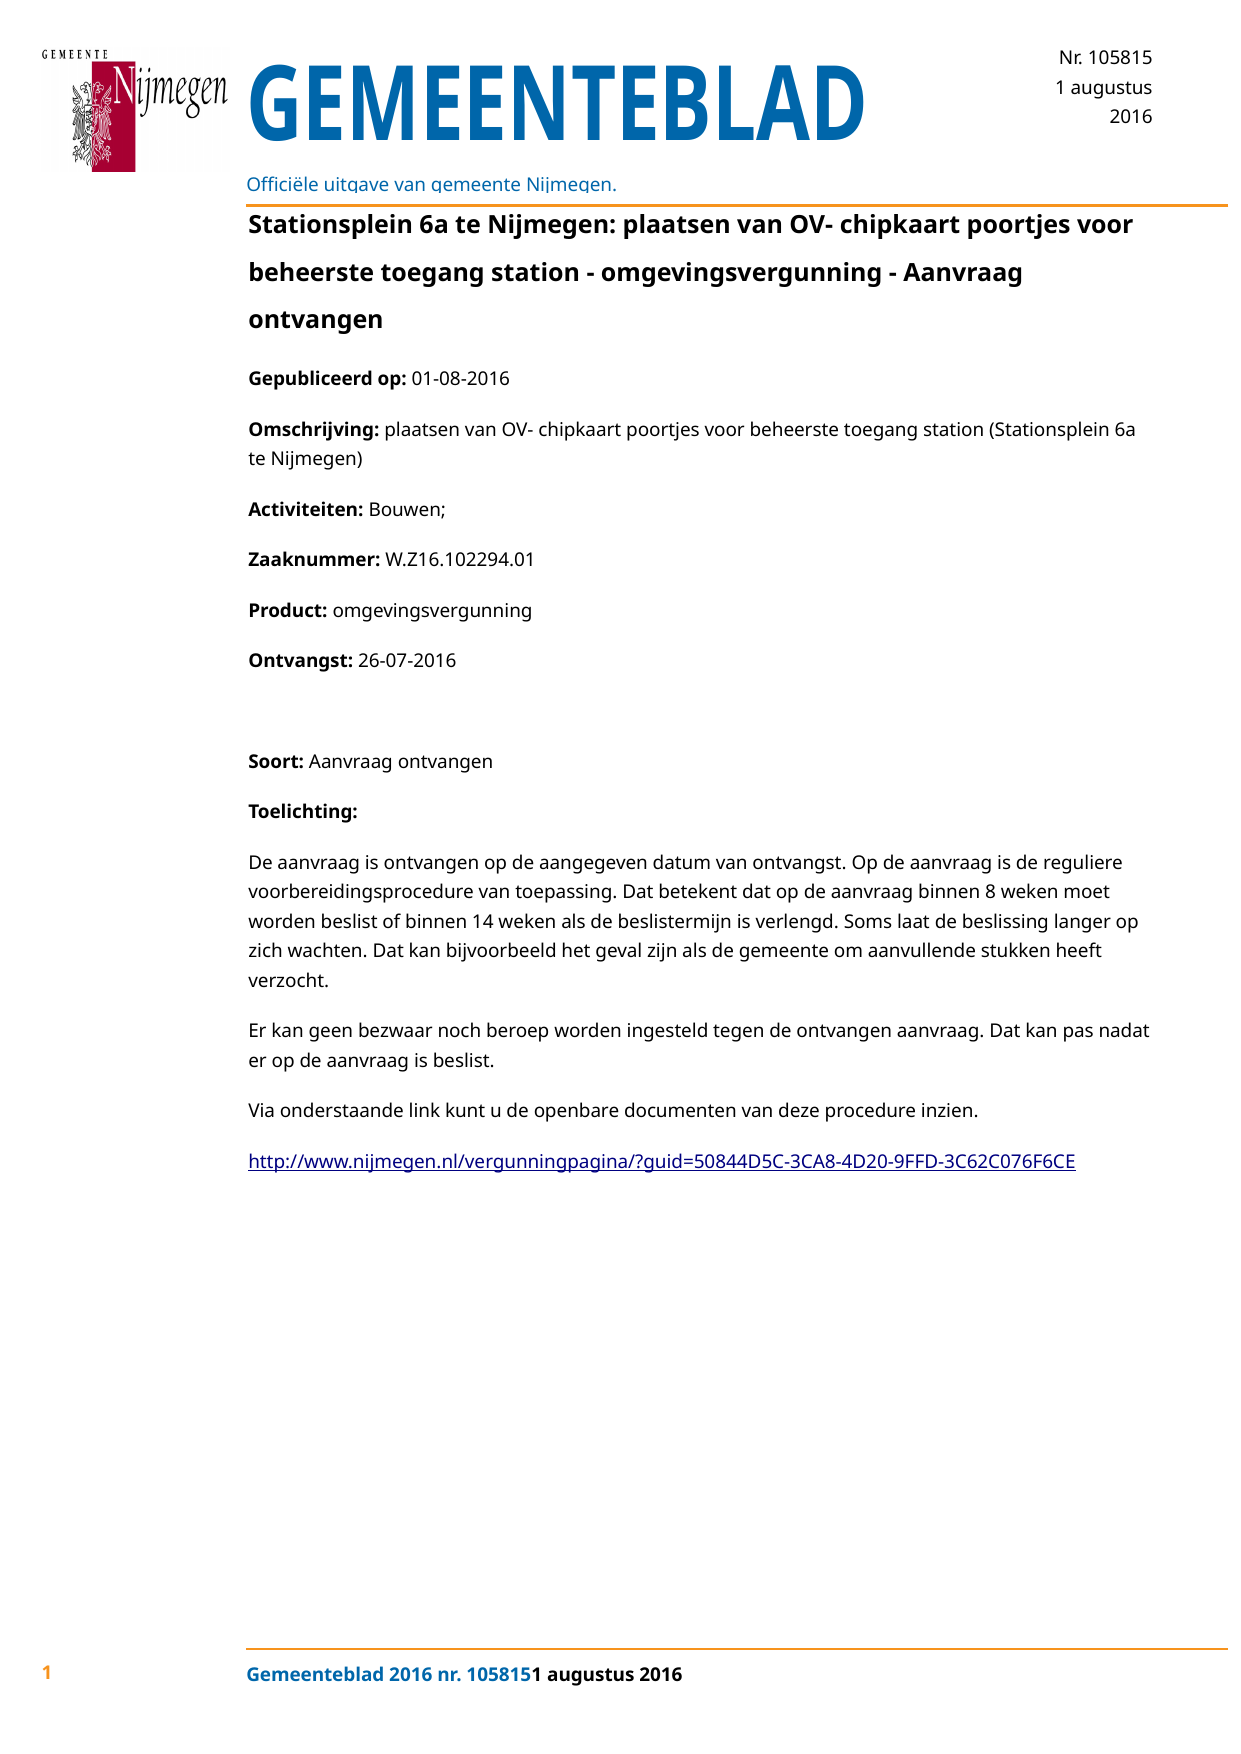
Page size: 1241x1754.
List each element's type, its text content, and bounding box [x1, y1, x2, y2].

text Toelichting: [248, 798, 1152, 824]
text Activiteiten: Bouwen; [248, 496, 1152, 522]
picture [41, 47, 231, 172]
text Soort: Aanvraag ontvangen [248, 748, 1152, 774]
text Er kan geen bezwaar noch beroep worden ingesteld tegen de ontvangen aanvraag. Dat kan pas nadat er op de aanvraag is beslist. [248, 1018, 1152, 1073]
text De aanvraag is ontvangen op de aangegeven datum van ontvangst. Op de aanvraag is de reguliere voorbereidingsprocedure van toepassing. Dat betekent dat op de aanvraag binnen 8 weken moet worden beslist of binnen 14 weken als de beslistermijn is verlengd. Soms laat de beslissing langer op zich wachten. Dat kan bijvoorbeeld het geval zijn als de gemeente om aanvullende stukken heeft verzocht. [248, 849, 1152, 993]
text Gepubliceerd op: 01-08-2016 [248, 366, 1152, 391]
text Via onderstaande link kunt u de openbare documenten van deze procedure inzien. [248, 1098, 1152, 1123]
text Product: omgevingsvergunning [248, 597, 1152, 622]
text Ontvangst: 26-07-2016 [248, 647, 1152, 673]
text http://www.nijmegen.nl/vergunningpagina/?guid=50844D5C-3CA8-4D20-9FFD-3C62C076F6CE [248, 1148, 1152, 1174]
text Omschrijving: plaatsen van OV- chipkaart poortjes voor beheerste toegang station (Stationsplein 6a te Nijmegen) [248, 416, 1152, 471]
text Stationsplein 6a te Nijmegen: plaatsen van OV- chipkaart poortjes voor beheerste toegang station - omgevingsvergunning - Aanvraag ontvangen [248, 207, 1152, 336]
text Zaaknummer: W.Z16.102294.01 [248, 546, 1152, 572]
